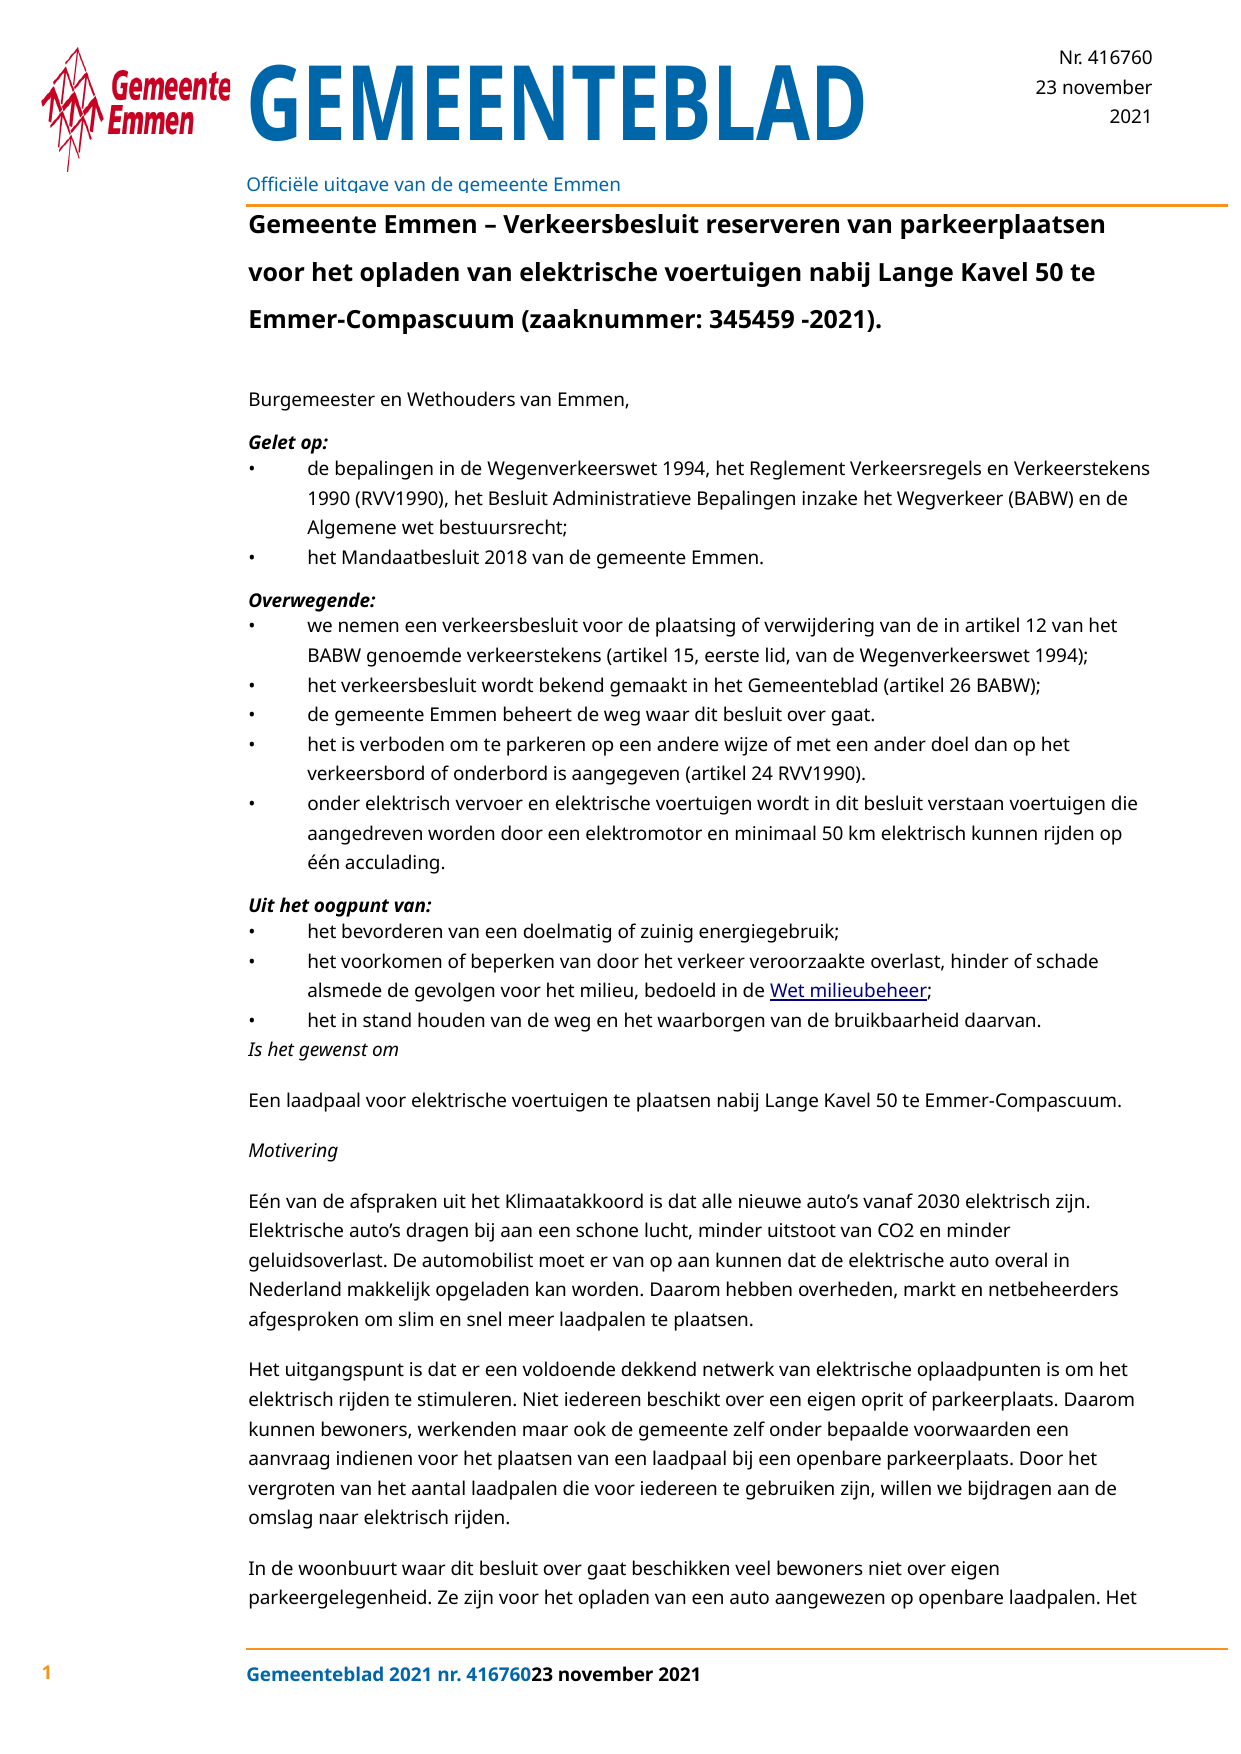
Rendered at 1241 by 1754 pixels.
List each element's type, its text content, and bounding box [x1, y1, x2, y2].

list de gemeente Emmen beheert de weg waar dit besluit over gaat. [248, 701, 1152, 727]
list onder elektrisch vervoer en elektrische voertuigen wordt in dit besluit verstaan voertuigen die aangedreven worden door een elektromotor en minimaal 50 km elektrisch kunnen rijden op één acculading. [248, 790, 1152, 875]
text In de woonbuurt waar dit besluit over gaat beschikken veel bewoners niet over eigen parkeergelegenheid. Ze zijn voor het opladen van een auto aangewezen op openbare laadpalen. Het [248, 1555, 1152, 1610]
text Het uitgangspunt is dat er een voldoende dekkend netwerk van elektrische oplaadpunten is om het elektrisch rijden te stimuleren. Niet iedereen beschikt over een eigen oprit of parkeerplaats. Daarom kunnen bewoners, werkenden maar ook de gemeente zelf onder bepaalde voorwaarden een aanvraag indienen voor het plaatsen van een laadpaal bij een openbare parkeerplaats. Door het vergroten van het aantal laadpalen die voor iedereen te gebruiken zijn, willen we bijdragen aan de omslag naar elektrisch rijden. [248, 1357, 1152, 1530]
text Overwegende: [248, 587, 1152, 613]
list het in stand houden van de weg en het waarborgen van de bruikbaarheid daarvan. [248, 1007, 1152, 1033]
list het Mandaatbesluit 2018 van de gemeente Emmen. [248, 544, 1152, 569]
list het bevorderen van een doelmatig of zuinig energiegebruik; [248, 918, 1152, 944]
list het voorkomen of beperken van door het verkeer veroorzaakte overlast, hinder of schade alsmede de gevolgen voor het milieu, bedoeld in de Wet milieubeheer; [248, 948, 1152, 1003]
text Is het gewenst om [248, 1037, 1152, 1062]
text Een laadpaal voor elektrische voertuigen te plaatsen nabij Lange Kavel 50 te Emmer-Compascuum. [248, 1087, 1152, 1113]
text Gemeente Emmen – Verkeersbesluit reserveren van parkeerplaatsen voor het opladen van elektrische voertuigen nabij Lange Kavel 50 te Emmer-Compascuum (zaaknummer: 345459 -2021). [248, 207, 1152, 336]
text Uit het oogpunt van: [248, 892, 1152, 918]
picture [41, 47, 231, 172]
text Eén van de afspraken uit het Klimaatakkoord is dat alle nieuwe auto’s vanaf 2030 elektrisch zijn. Elektrische auto’s dragen bij aan een schone lucht, minder uitstoot van CO2 en minder geluidsoverlast. De automobilist moet er van op aan kunnen dat de elektrische auto overal in Nederland makkelijk opgeladen kan worden. Daarom hebben overheden, markt en netbeheerders afgesproken om slim en snel meer laadpalen te plaatsen. [248, 1188, 1152, 1332]
list het is verboden om te parkeren op een andere wijze of met een ander doel dan op het verkeersbord of onderbord is aangegeven (artikel 24 RVV1990). [248, 731, 1152, 786]
list de bepalingen in de Wegenverkeerswet 1994, het Reglement Verkeersregels en Verkeerstekens 1990 (RVV1990), het Besluit Administratieve Bepalingen inzake het Wegverkeer (BABW) en de Algemene wet bestuursrecht; [248, 455, 1152, 540]
text Motivering [248, 1137, 1152, 1163]
text Burgemeester en Wethouders van Emmen, [248, 386, 1152, 412]
list het verkeersbesluit wordt bekend gemaakt in het Gemeenteblad (artikel 26 BABW); [248, 672, 1152, 698]
text Gelet op: [248, 429, 1152, 455]
list we nemen een verkeersbesluit voor de plaatsing of verwijdering van de in artikel 12 van het BABW genoemde verkeerstekens (artikel 15, eerste lid, van de Wegenverkeerswet 1994); [248, 613, 1152, 668]
